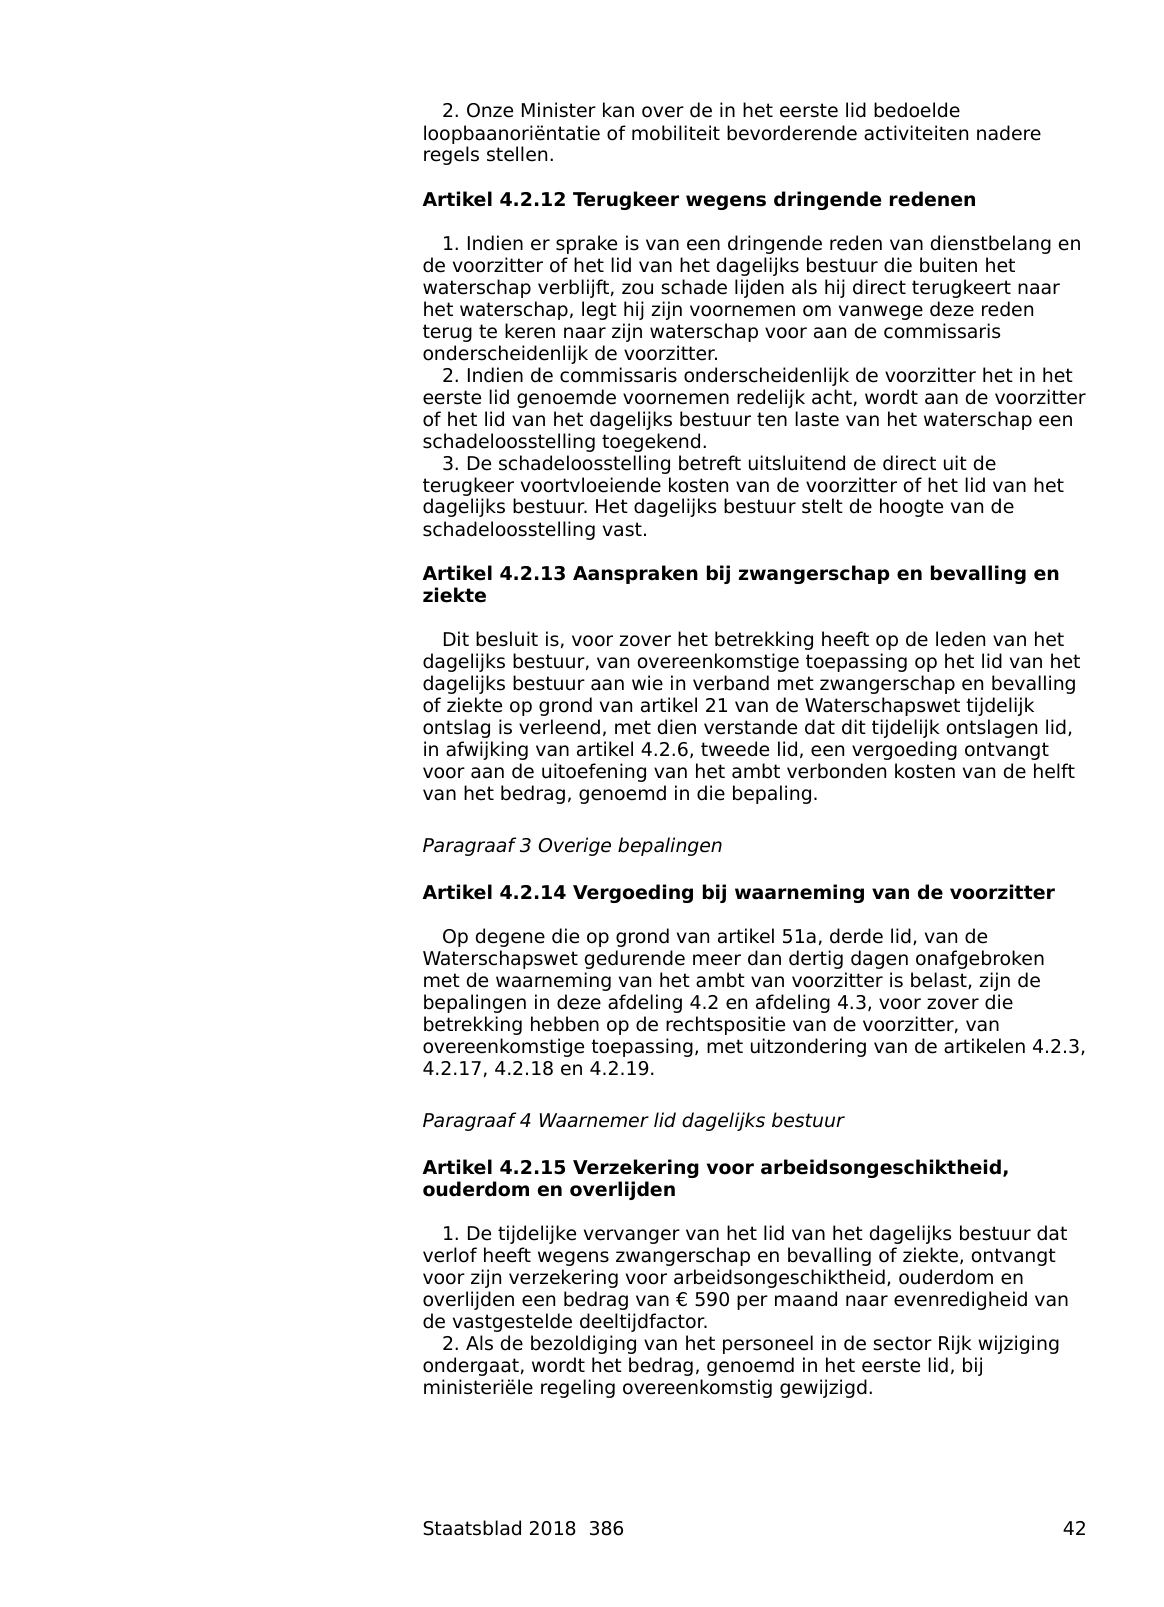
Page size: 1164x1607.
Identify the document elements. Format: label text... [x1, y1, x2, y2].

subtitle Paragraaf 4 Waarnemer lid dagelijks bestuur [422, 1109, 1087, 1132]
subtitle Paragraaf 3 Overige bepalingen [422, 834, 1087, 857]
subtitle Artikel 4.2.15 Verzekering voor arbeidsongeschiktheid, ouderdom en overlijden [422, 1157, 1087, 1201]
text 1. Indien er sprake is van een dringende reden van dienstbelang en de voorzitter of het lid van het dagelijks bestuur die buiten het waterschap verblijft, zou schade lijden als hij direct terugkeert naar het waterschap, legt hij zijn voornemen om vanwege deze reden terug te keren naar zijn waterschap voor aan de commissaris onderscheidenlijk de voorzitter. [422, 233, 1087, 364]
subtitle Artikel 4.2.14 Vergoeding bij waarneming van de voorzitter [422, 882, 1087, 903]
text 3. De schadeloosstelling betreft uitsluitend de direct uit de terugkeer voortvloeiende kosten van de voorzitter of het lid van het dagelijks bestuur. Het dagelijks bestuur stelt de hoogte van de schadeloosstelling vast. [422, 452, 1087, 540]
text 1. De tijdelijke vervanger van het lid van het dagelijks bestuur dat verlof heeft wegens zwangerschap en bevalling of ziekte, ontvangt voor zijn verzekering voor arbeidsongeschiktheid, ouderdom en overlijden een bedrag van € 590 per maand naar evenredigheid van de vastgestelde deeltijdfactor. [422, 1223, 1087, 1333]
text Op degene die op grond van artikel 51a, derde lid, van de Waterschapswet gedurende meer dan dertig dagen onafgebroken met de waarneming van het ambt van voorzitter is belast, zijn de bepalingen in deze afdeling 4.2 en afdeling 4.3, voor zover die betrekking hebben op de rechtspositie van de voorzitter, van overeenkomstige toepassing, met uitzondering van de artikelen 4.2.3, 4.2.17, 4.2.18 en 4.2.19. [422, 926, 1087, 1079]
text 2. Onze Minister kan over de in het eerste lid bedoelde loopbaanoriëntatie of mobiliteit bevorderende activiteiten nadere regels stellen. [422, 100, 1087, 166]
subtitle Artikel 4.2.13 Aanspraken bij zwangerschap en bevalling en ziekte [422, 563, 1087, 607]
text Dit besluit is, voor zover het betrekking heeft op de leden van het dagelijks bestuur, van overeenkomstige toepassing op het lid van het dagelijks bestuur aan wie in verband met zwangerschap en bevalling of ziekte op grond van artikel 21 van de Waterschapswet tijdelijk ontslag is verleend, met dien verstande dat dit tijdelijk ontslagen lid, in afwijking van artikel 4.2.6, tweede lid, een vergoeding ontvangt voor aan de uitoefening van het ambt verbonden kosten van de helft van het bedrag, genoemd in die bepaling. [422, 629, 1087, 804]
text 2. Als de bezoldiging van het personeel in de sector Rijk wijziging ondergaat, wordt het bedrag, genoemd in het eerste lid, bij ministeriële regeling overeenkomstig gewijzigd. [422, 1333, 1087, 1398]
subtitle Artikel 4.2.12 Terugkeer wegens dringende redenen [422, 188, 1087, 211]
text 2. Indien de commissaris onderscheidenlijk de voorzitter het in het eerste lid genoemde voornemen redelijk acht, wordt aan de voorzitter of het lid van het dagelijks bestuur ten laste van het waterschap een schadeloosstelling toegekend. [422, 364, 1087, 452]
